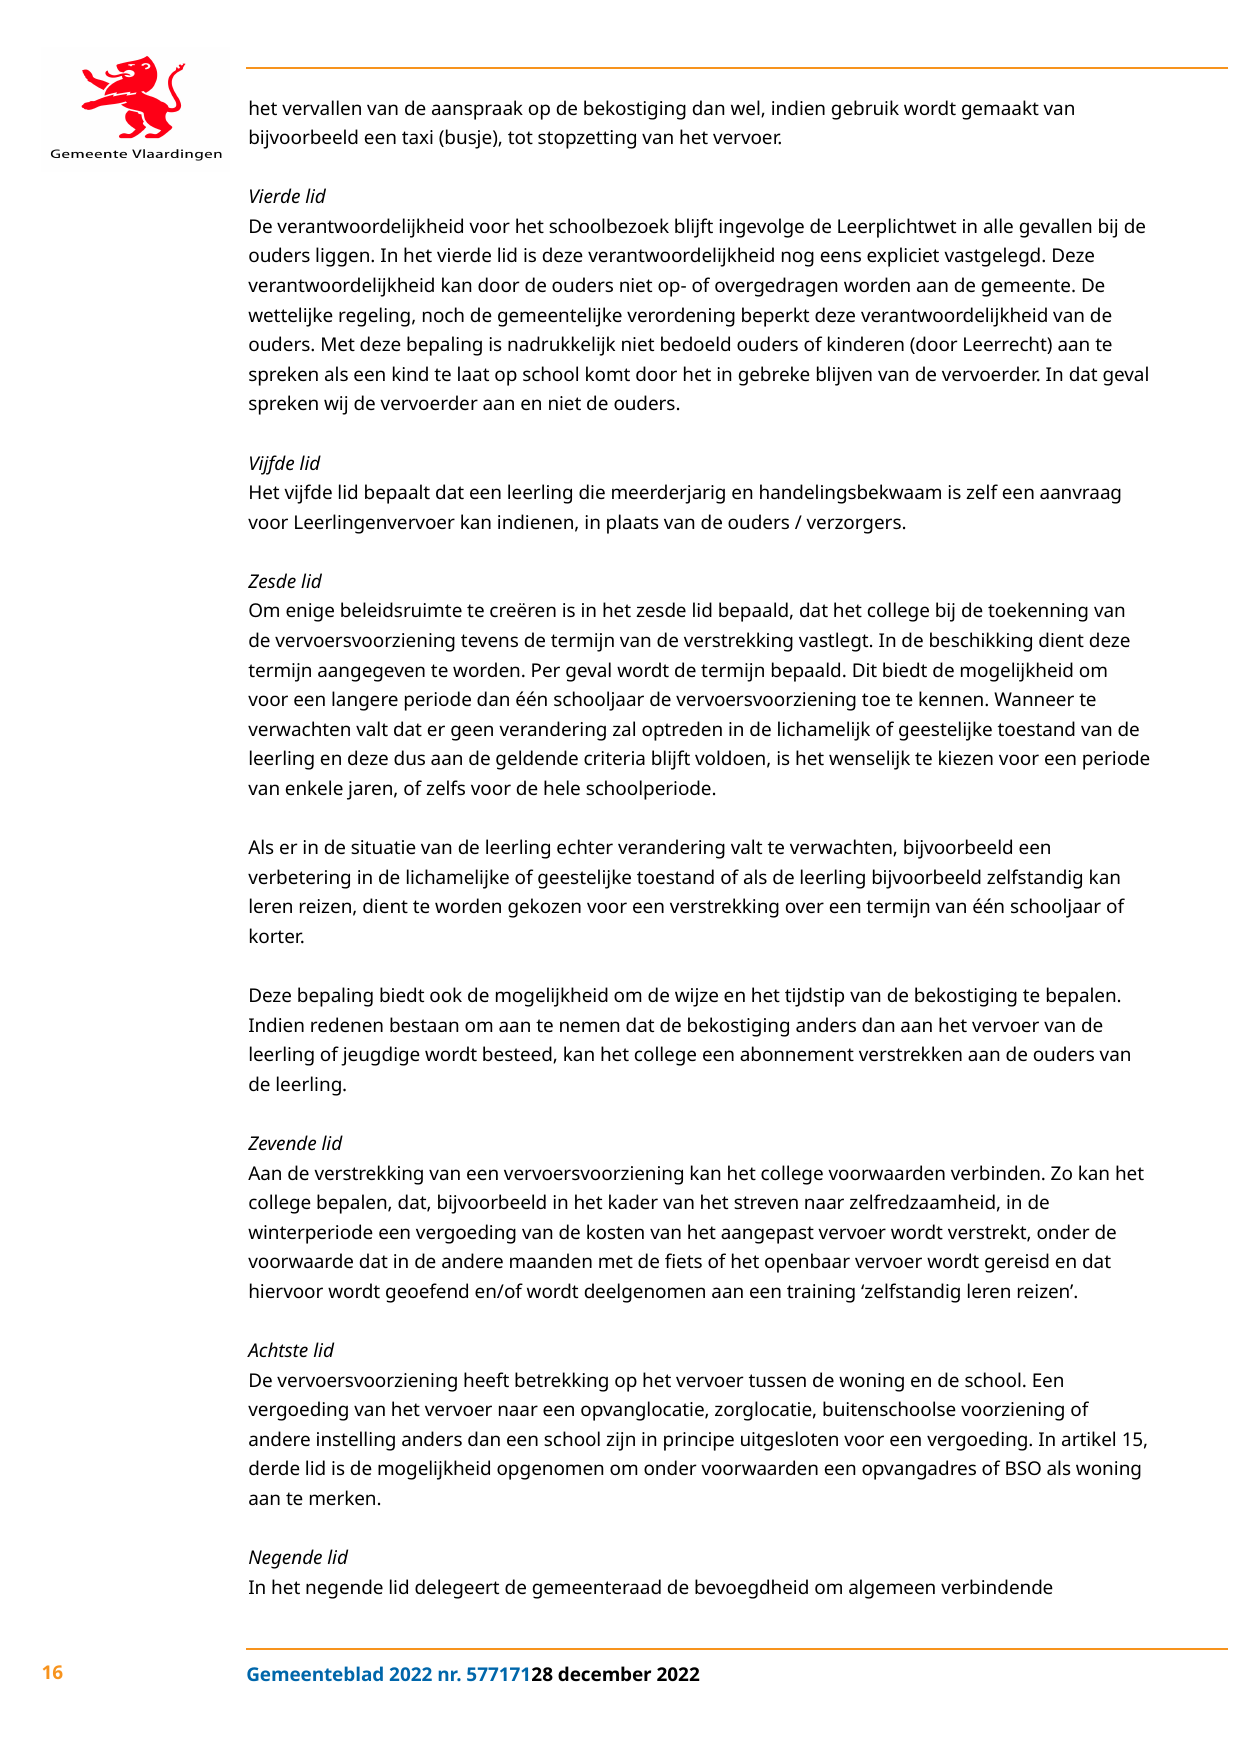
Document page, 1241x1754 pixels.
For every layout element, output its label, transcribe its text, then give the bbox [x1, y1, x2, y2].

text Zevende lid [248, 1130, 1152, 1156]
text In het negende lid delegeert de gemeenteraad de bevoegdheid om algemeen verbindende [248, 1574, 1152, 1600]
text Als er in de situatie van de leerling echter verandering valt te verwachten, bijvoorbeeld een verbetering in de lichamelijke of geestelijke toestand of als de leerling bijvoorbeeld zelfstandig kan leren reizen, dient te worden gekozen voor een verstrekking over een termijn van één schooljaar of korter. [248, 834, 1152, 949]
text Deze bepaling biedt ook de mogelijkheid om de wijze en het tijdstip van de bekostiging te bepalen. Indien redenen bestaan om aan te nemen dat de bekostiging anders dan aan het vervoer van de leerling of jeugdige wordt besteed, kan het college een abonnement verstrekken aan de ouders van de leerling. [248, 982, 1152, 1097]
text het vervallen van de aanspraak op de bekostiging dan wel, indien gebruik wordt gemaakt van bijvoorbeeld een taxi (busje), tot stopzetting van het vervoer. [248, 95, 1152, 150]
picture [41, 47, 231, 172]
text Zesde lid [248, 568, 1152, 594]
text Aan de verstrekking van een vervoersvoorziening kan het college voorwaarden verbinden. Zo kan het college bepalen, dat, bijvoorbeeld in het kader van het streven naar zelfredzaamheid, in de winterperiode een vergoeding van de kosten van het aangepast vervoer wordt verstrekt, onder de voorwaarde dat in de andere maanden met de fiets of het openbaar vervoer wordt gereisd en dat hiervoor wordt geoefend en/of wordt deelgenomen aan een training ‘zelfstandig leren reizen’. [248, 1160, 1152, 1304]
text Vierde lid [248, 183, 1152, 209]
text De vervoersvoorziening heeft betrekking op het vervoer tussen de woning en de school. Een vergoeding van het vervoer naar een opvanglocatie, zorglocatie, buitenschoolse voorziening of andere instelling anders dan een school zijn in principe uitgesloten voor een vergoeding. In artikel 15, derde lid is de mogelijkheid opgenomen om onder voorwaarden een opvangadres of BSO als woning aan te merken. [248, 1367, 1152, 1511]
text Vijfde lid [248, 450, 1152, 476]
text De verantwoordelijkheid voor het schoolbezoek blijft ingevolge de Leerplichtwet in alle gevallen bij de ouders liggen. In het vierde lid is deze verantwoordelijkheid nog eens expliciet vastgelegd. Deze verantwoordelijkheid kan door de ouders niet op- of overgedragen worden aan de gemeente. De wettelijke regeling, noch de gemeentelijke verordening beperkt deze verantwoordelijkheid van de ouders. Met deze bepaling is nadrukkelijk niet bedoeld ouders of kinderen (door Leerrecht) aan te spreken als een kind te laat op school komt door het in gebreke blijven van de vervoerder. In dat geval spreken wij de vervoerder aan en niet de ouders. [248, 213, 1152, 416]
text Om enige beleidsruimte te creëren is in het zesde lid bepaald, dat het college bij de toekenning van de vervoersvoorziening tevens de termijn van de verstrekking vastlegt. In de beschikking dient deze termijn aangegeven te worden. Per geval wordt de termijn bepaald. Dit biedt de mogelijkheid om voor een langere periode dan één schooljaar de vervoersvoorziening toe te kennen. Wanneer te verwachten valt dat er geen verandering zal optreden in de lichamelijk of geestelijke toestand van de leerling en deze dus aan de geldende criteria blijft voldoen, is het wenselijk te kiezen voor een periode van enkele jaren, of zelfs voor de hele schoolperiode. [248, 598, 1152, 801]
text Achtste lid [248, 1337, 1152, 1363]
text Het vijfde lid bepaalt dat een leerling die meerderjarig en handelingsbekwaam is zelf een aanvraag voor Leerlingenvervoer kan indienen, in plaats van de ouders / verzorgers. [248, 479, 1152, 535]
text Negende lid [248, 1544, 1152, 1570]
